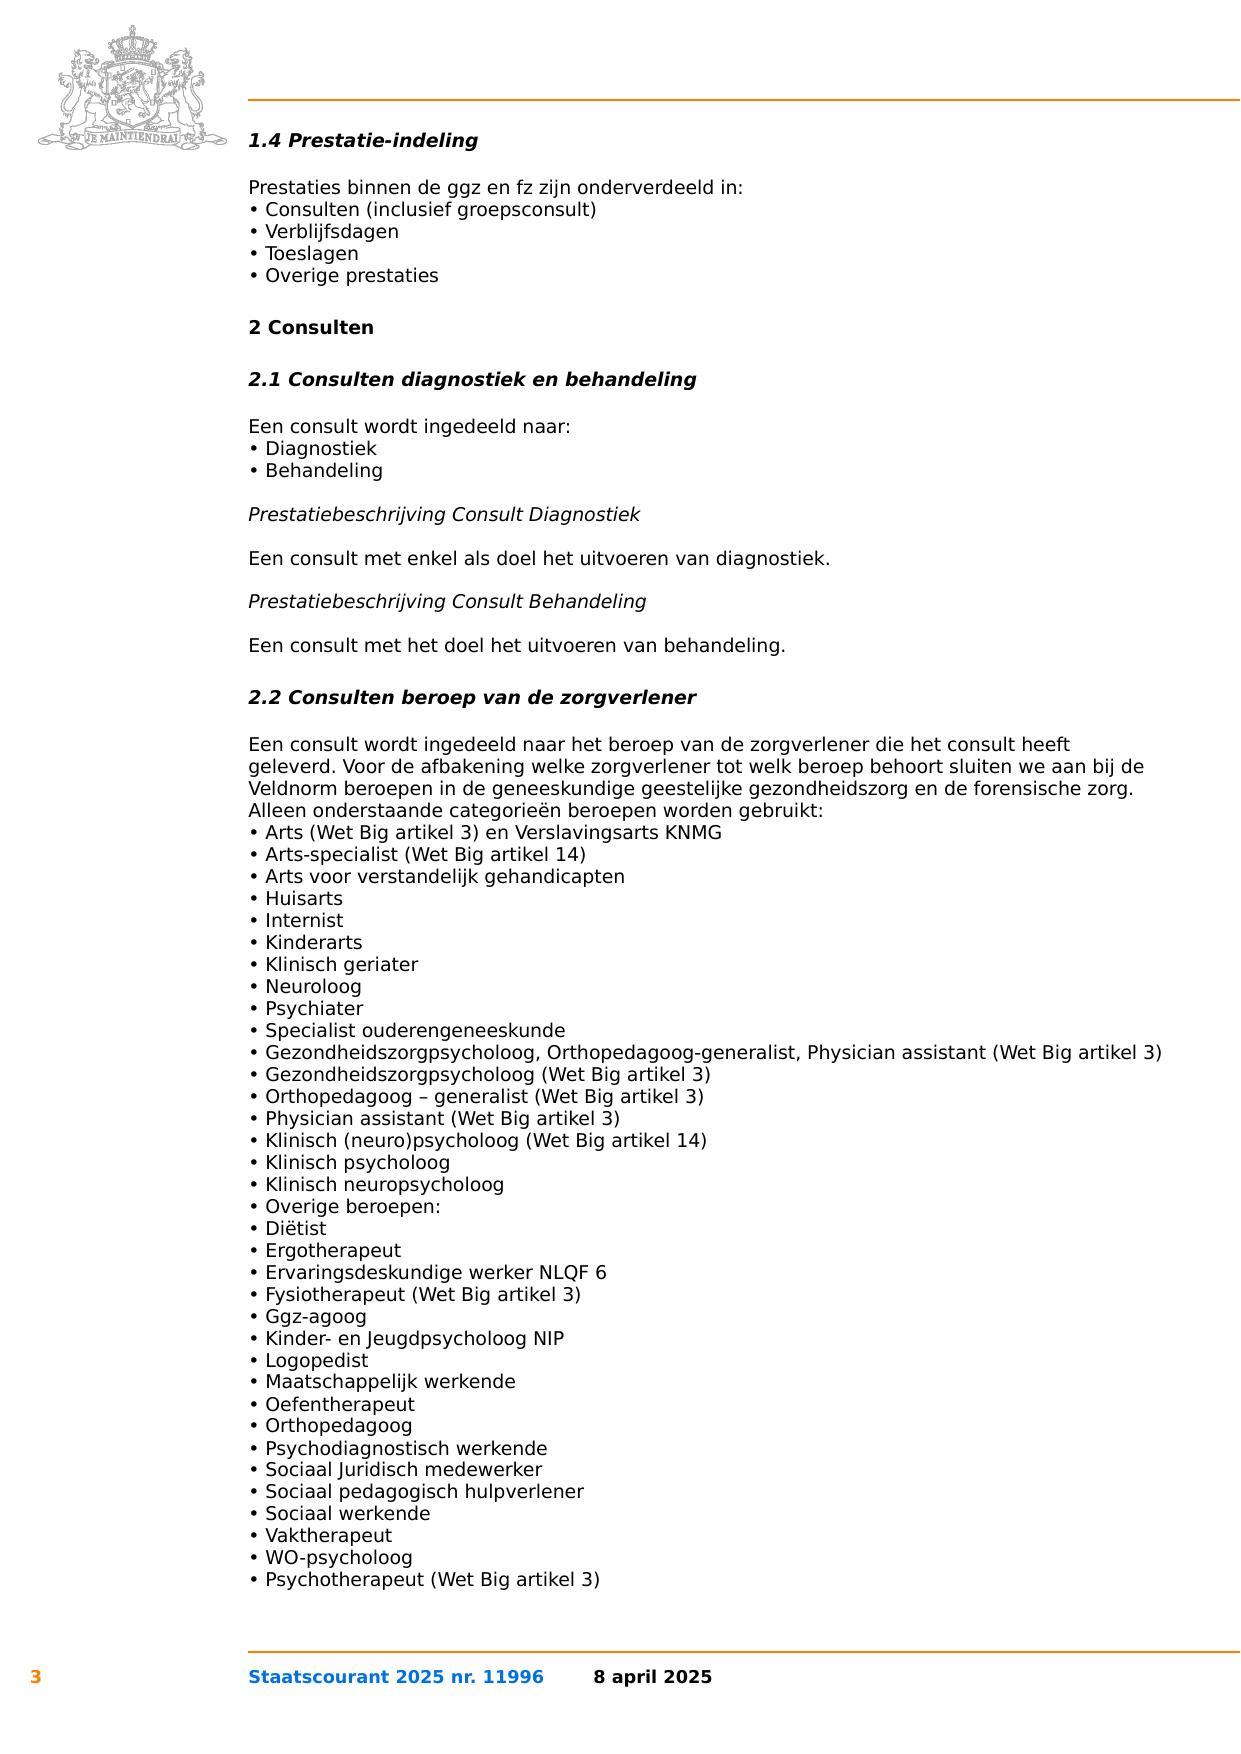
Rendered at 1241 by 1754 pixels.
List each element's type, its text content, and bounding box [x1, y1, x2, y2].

subtitle 1.4 Prestatie-indeling [248, 130, 1163, 152]
text • Gezondheidszorgpsycholoog (Wet Big artikel 3) [248, 1064, 1163, 1086]
text • Psychiater [248, 998, 1163, 1020]
text • Toeslagen [248, 243, 1163, 265]
text • Sociaal werkende [248, 1503, 1163, 1525]
text • Psychodiagnostisch werkende [248, 1437, 1163, 1459]
text • Orthopedagoog – generalist (Wet Big artikel 3) [248, 1086, 1163, 1108]
text • Psychotherapeut (Wet Big artikel 3) [248, 1569, 1163, 1591]
text Een consult met het doel het uitvoeren van behandeling. [248, 635, 1163, 657]
text • Fysiotherapeut (Wet Big artikel 3) [248, 1283, 1163, 1306]
text • WO-psycholoog [248, 1547, 1163, 1569]
text • Arts (Wet Big artikel 3) en Verslavingsarts KNMG [248, 822, 1163, 844]
text • Specialist ouderengeneeskunde [248, 1020, 1163, 1042]
text • Sociaal pedagogisch hulpverlener [248, 1481, 1163, 1503]
text Een consult wordt ingedeeld naar het beroep van de zorgverlener die het consult heeft geleverd. Voor de afbakening welke zorgverlener tot welk beroep behoort sluiten we aan bij de Veldnorm beroepen in de geneeskundige geestelijke gezondheidszorg en de forensische zorg. Alleen onderstaande categorieën beroepen worden gebruikt: [248, 734, 1163, 822]
text • Ggz-agoog [248, 1306, 1163, 1327]
picture [38, 25, 227, 150]
text • Orthopedagoog [248, 1415, 1163, 1437]
text Een consult met enkel als doel het uitvoeren van diagnostiek. [248, 547, 1163, 569]
subtitle 2 Consulten [248, 317, 1163, 339]
text • Maatschappelijk werkende [248, 1371, 1163, 1393]
text • Kinderarts [248, 932, 1163, 954]
text • Vaktherapeut [248, 1525, 1163, 1547]
subtitle 2.1 Consulten diagnostiek en behandeling [248, 369, 1163, 391]
text • Gezondheidszorgpsycholoog, Orthopedagoog-generalist, Physician assistant (Wet Big artikel 3) [248, 1042, 1163, 1064]
subtitle Prestatiebeschrijving Consult Behandeling [248, 591, 1163, 613]
text • Physician assistant (Wet Big artikel 3) [248, 1108, 1163, 1130]
subtitle 2.2 Consulten beroep van de zorgverlener [248, 687, 1163, 709]
text Prestaties binnen de ggz en fz zijn onderverdeeld in: [248, 177, 1163, 199]
text • Arts-specialist (Wet Big artikel 14) [248, 844, 1163, 866]
text Een consult wordt ingedeeld naar: [248, 416, 1163, 438]
text • Verblijfsdagen [248, 221, 1163, 243]
text • Oefentherapeut [248, 1393, 1163, 1415]
subtitle Prestatiebeschrijving Consult Diagnostiek [248, 503, 1163, 526]
text • Ervaringsdeskundige werker NLQF 6 [248, 1262, 1163, 1283]
text • Sociaal Juridisch medewerker [248, 1459, 1163, 1481]
text • Arts voor verstandelijk gehandicapten [248, 866, 1163, 888]
text • Neuroloog [248, 976, 1163, 998]
text • Internist [248, 910, 1163, 932]
text • Logopedist [248, 1349, 1163, 1371]
text • Overige beroepen: [248, 1196, 1163, 1218]
text • Klinisch geriater [248, 954, 1163, 976]
text • Overige prestaties [248, 265, 1163, 287]
text • Klinisch (neuro)psycholoog (Wet Big artikel 14) [248, 1130, 1163, 1152]
text • Klinisch neuropsycholoog [248, 1174, 1163, 1196]
text • Behandeling [248, 460, 1163, 482]
text • Consulten (inclusief groepsconsult) [248, 199, 1163, 221]
text • Kinder- en Jeugdpsycholoog NIP [248, 1327, 1163, 1349]
text • Huisarts [248, 888, 1163, 910]
text • Diagnostiek [248, 438, 1163, 460]
text • Ergotherapeut [248, 1239, 1163, 1262]
text • Klinisch psycholoog [248, 1152, 1163, 1174]
text • Diëtist [248, 1218, 1163, 1239]
